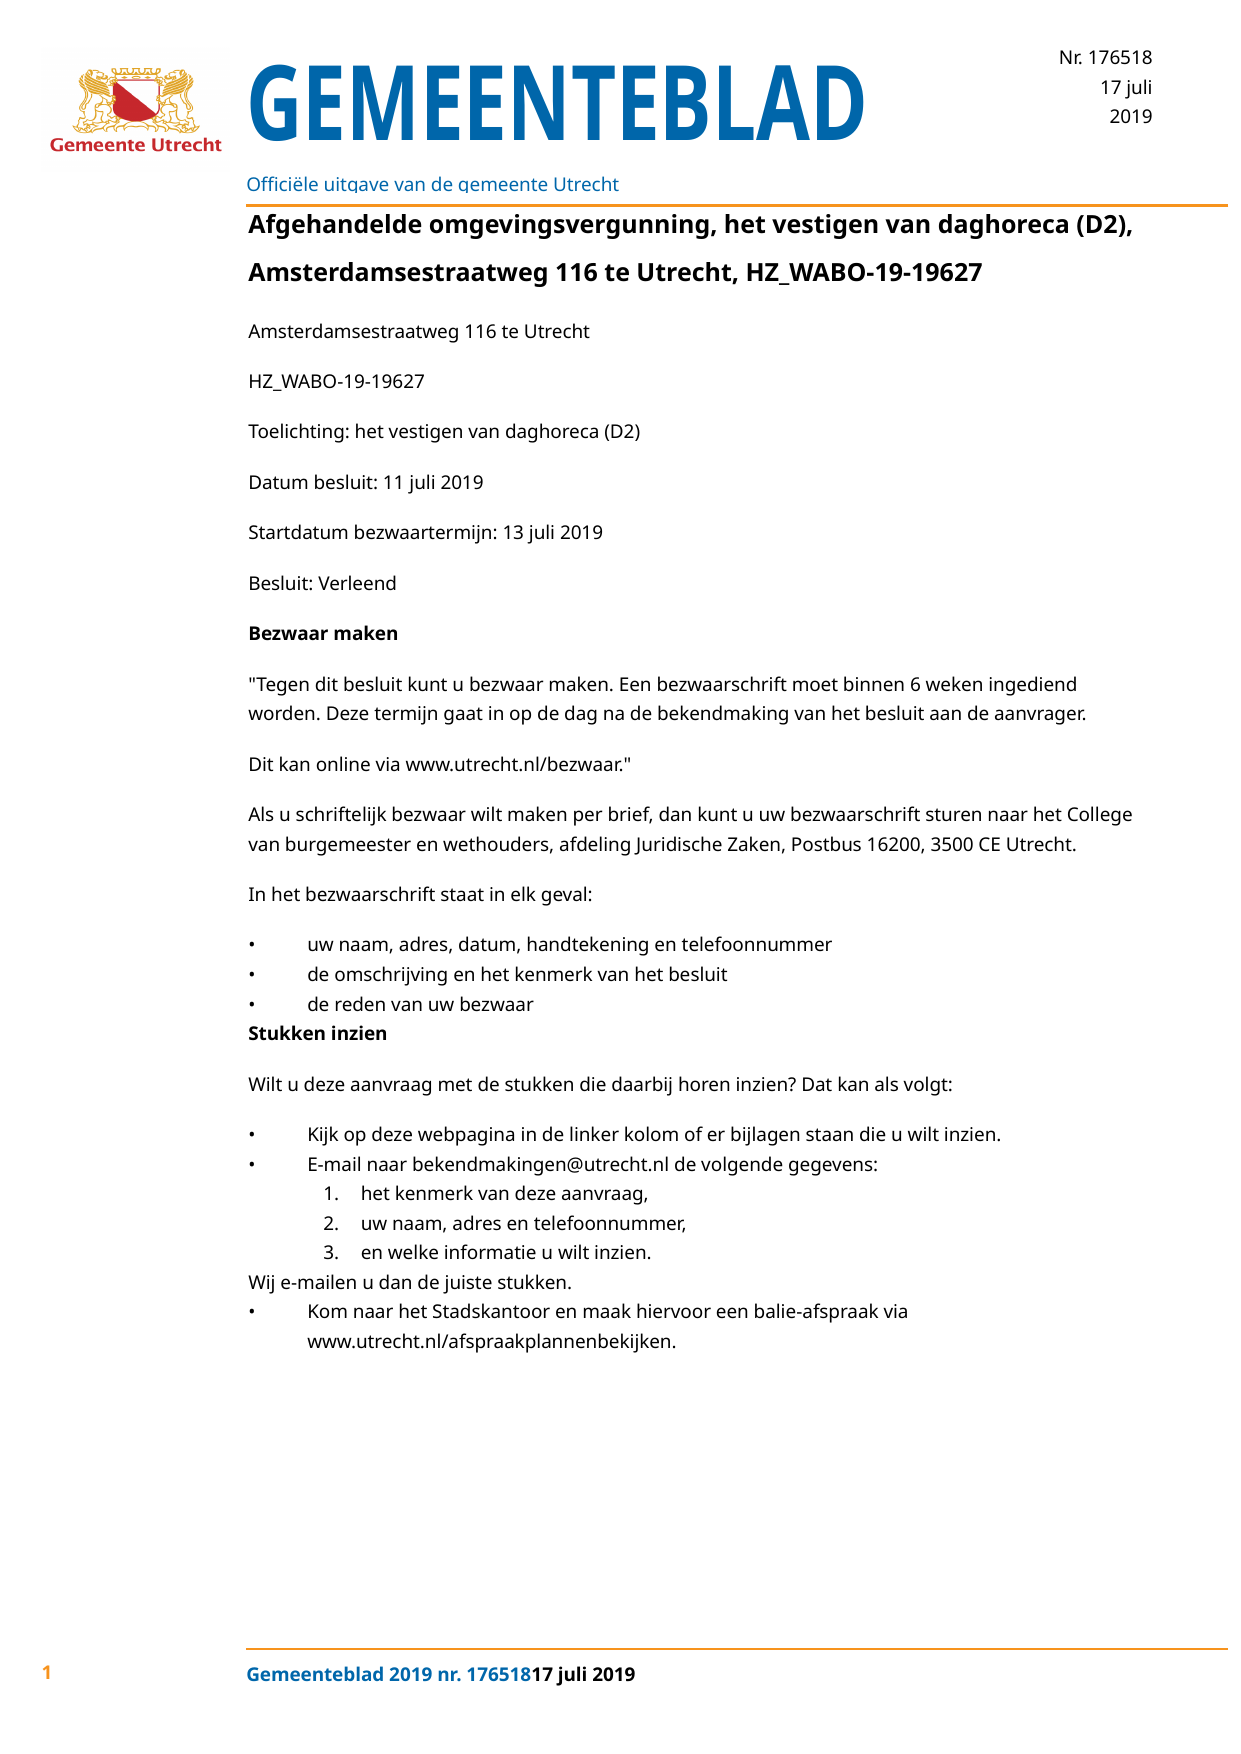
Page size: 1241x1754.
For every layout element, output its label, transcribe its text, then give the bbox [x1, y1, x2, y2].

text Afgehandelde omgevingsvergunning, het vestigen van daghoreca (D2), Amsterdamsestraatweg 116 te Utrecht, HZ_WABO-19-19627 [248, 207, 1152, 288]
text Stukken inzien [248, 1020, 1152, 1046]
list uw naam, adres, datum, handtekening en telefoonnummer [248, 932, 1152, 957]
text Bezwaar maken [248, 620, 1152, 646]
picture [41, 47, 231, 172]
text Als u schriftelijk bezwaar wilt maken per brief, dan kunt u uw bezwaarschrift sturen naar het College van burgemeester en wethouders, afdeling Juridische Zaken, Postbus 16200, 3500 CE Utrecht. [248, 801, 1152, 857]
list het kenmerk van deze aanvraag, [323, 1180, 1152, 1206]
text Toelichting: het vestigen van daghoreca (D2) [248, 419, 1152, 444]
text "Tegen dit besluit kunt u bezwaar maken. Een bezwaarschrift moet binnen 6 weken ingediend worden. Deze termijn gaat in op de dag na de bekendmaking van het besluit aan de aanvrager. [248, 671, 1152, 726]
text Wij e-mailen u dan de juiste stukken. [248, 1269, 1152, 1295]
list Kijk op deze webpagina in de linker kolom of er bijlagen staan die u wilt inzien. [248, 1121, 1152, 1147]
list de omschrijving en het kenmerk van het besluit [248, 961, 1152, 987]
list de reden van uw bezwaar [248, 991, 1152, 1017]
list uw naam, adres en telefoonnummer, [323, 1210, 1152, 1236]
list en welke informatie u wilt inzien. [323, 1239, 1152, 1265]
text Startdatum bezwaartermijn: 13 juli 2019 [248, 519, 1152, 545]
text Datum besluit: 11 juli 2019 [248, 469, 1152, 495]
text In het bezwaarschrift staat in elk geval: [248, 881, 1152, 907]
text HZ_WABO-19-19627 [248, 368, 1152, 394]
list E-mail naar bekendmakingen@utrecht.nl de volgende gegevens: [248, 1151, 1152, 1177]
text Dit kan online via www.utrecht.nl/bezwaar." [248, 751, 1152, 777]
text Wilt u deze aanvraag met de stukken die daarbij horen inzien? Dat kan als volgt: [248, 1071, 1152, 1097]
list Kom naar het Stadskantoor en maak hiervoor een balie-afspraak via www.utrecht.nl/afspraakplannenbekijken. [248, 1299, 1152, 1354]
text Besluit: Verleend [248, 570, 1152, 596]
text Amsterdamsestraatweg 116 te Utrecht [248, 318, 1152, 344]
